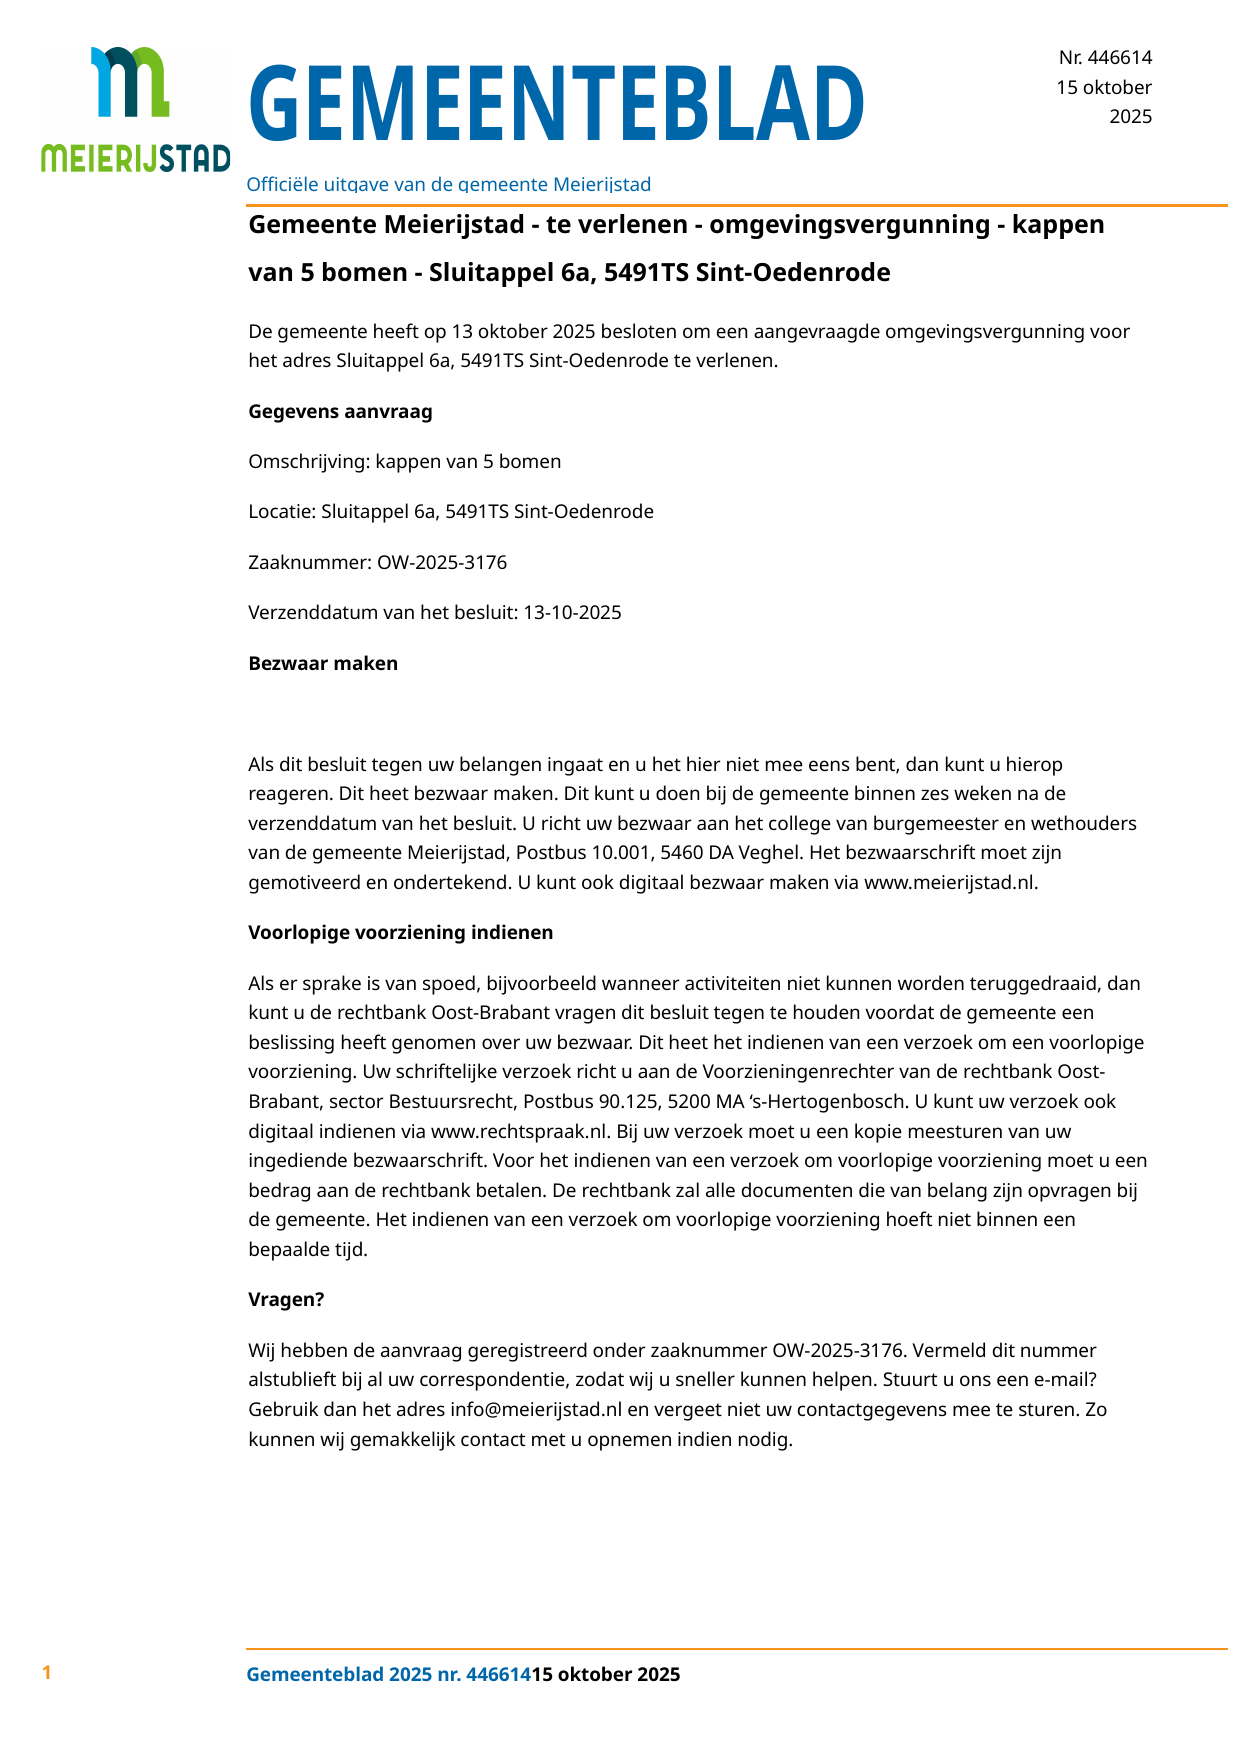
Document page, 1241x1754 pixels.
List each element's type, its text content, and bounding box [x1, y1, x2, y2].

text Bezwaar maken [248, 650, 1152, 676]
text Zaaknummer: OW-2025-3176 [248, 549, 1152, 575]
text Als er sprake is van spoed, bijvoorbeeld wanneer activiteiten niet kunnen worden teruggedraaid, dan kunt u de rechtbank Oost-Brabant vragen dit besluit tegen te houden voordat de gemeente een beslissing heeft genomen over uw bezwaar. Dit heet het indienen van een verzoek om een voorlopige voorziening. Uw schriftelijke verzoek richt u aan de Voorzieningenrechter van de rechtbank Oost-Brabant, sector Bestuursrecht, Postbus 90.125, 5200 MA ‘s-Hertogenbosch. U kunt uw verzoek ook digitaal indienen via www.rechtspraak.nl. Bij uw verzoek moet u een kopie meesturen van uw ingediende bezwaarschrift. Voor het indienen van een verzoek om voorlopige voorziening moet u een bedrag aan de rechtbank betalen. De rechtbank zal alle documenten die van belang zijn opvragen bij de gemeente. Het indienen van een verzoek om voorlopige voorziening hoeft niet binnen een bepaalde tijd. [248, 970, 1152, 1262]
text Vragen? [248, 1287, 1152, 1312]
text De gemeente heeft op 13 oktober 2025 besloten om een aangevraagde omgevingsvergunning voor het adres Sluitappel 6a, 5491TS Sint-Oedenrode te verlenen. [248, 318, 1152, 373]
text Gemeente Meierijstad - te verlenen - omgevingsvergunning - kappen van 5 bomen - Sluitappel 6a, 5491TS Sint-Oedenrode [248, 207, 1152, 288]
text Omschrijving: kappen van 5 bomen [248, 448, 1152, 474]
text Locatie: Sluitappel 6a, 5491TS Sint-Oedenrode [248, 499, 1152, 524]
text Gegevens aanvraag [248, 398, 1152, 424]
picture [41, 47, 231, 172]
text Verzenddatum van het besluit: 13-10-2025 [248, 599, 1152, 625]
text Voorlopige voorziening indienen [248, 919, 1152, 945]
text Als dit besluit tegen uw belangen ingaat en u het hier niet mee eens bent, dan kunt u hierop reageren. Dit heet bezwaar maken. Dit kunt u doen bij de gemeente binnen zes weken na de verzenddatum van het besluit. U richt uw bezwaar aan het college van burgemeester en wethouders van de gemeente Meierijstad, Postbus 10.001, 5460 DA Veghel. Het bezwaarschrift moet zijn gemotiveerd en ondertekend. U kunt ook digitaal bezwaar maken via www.meierijstad.nl. [248, 751, 1152, 895]
text Wij hebben de aanvraag geregistreerd onder zaaknummer OW-2025-3176. Vermeld dit nummer alstublieft bij al uw correspondentie, zodat wij u sneller kunnen helpen. Stuurt u ons een e-mail? Gebruik dan het adres info@meierijstad.nl en vergeet niet uw contactgegevens mee te sturen. Zo kunnen wij gemakkelijk contact met u opnemen indien nodig. [248, 1337, 1152, 1452]
